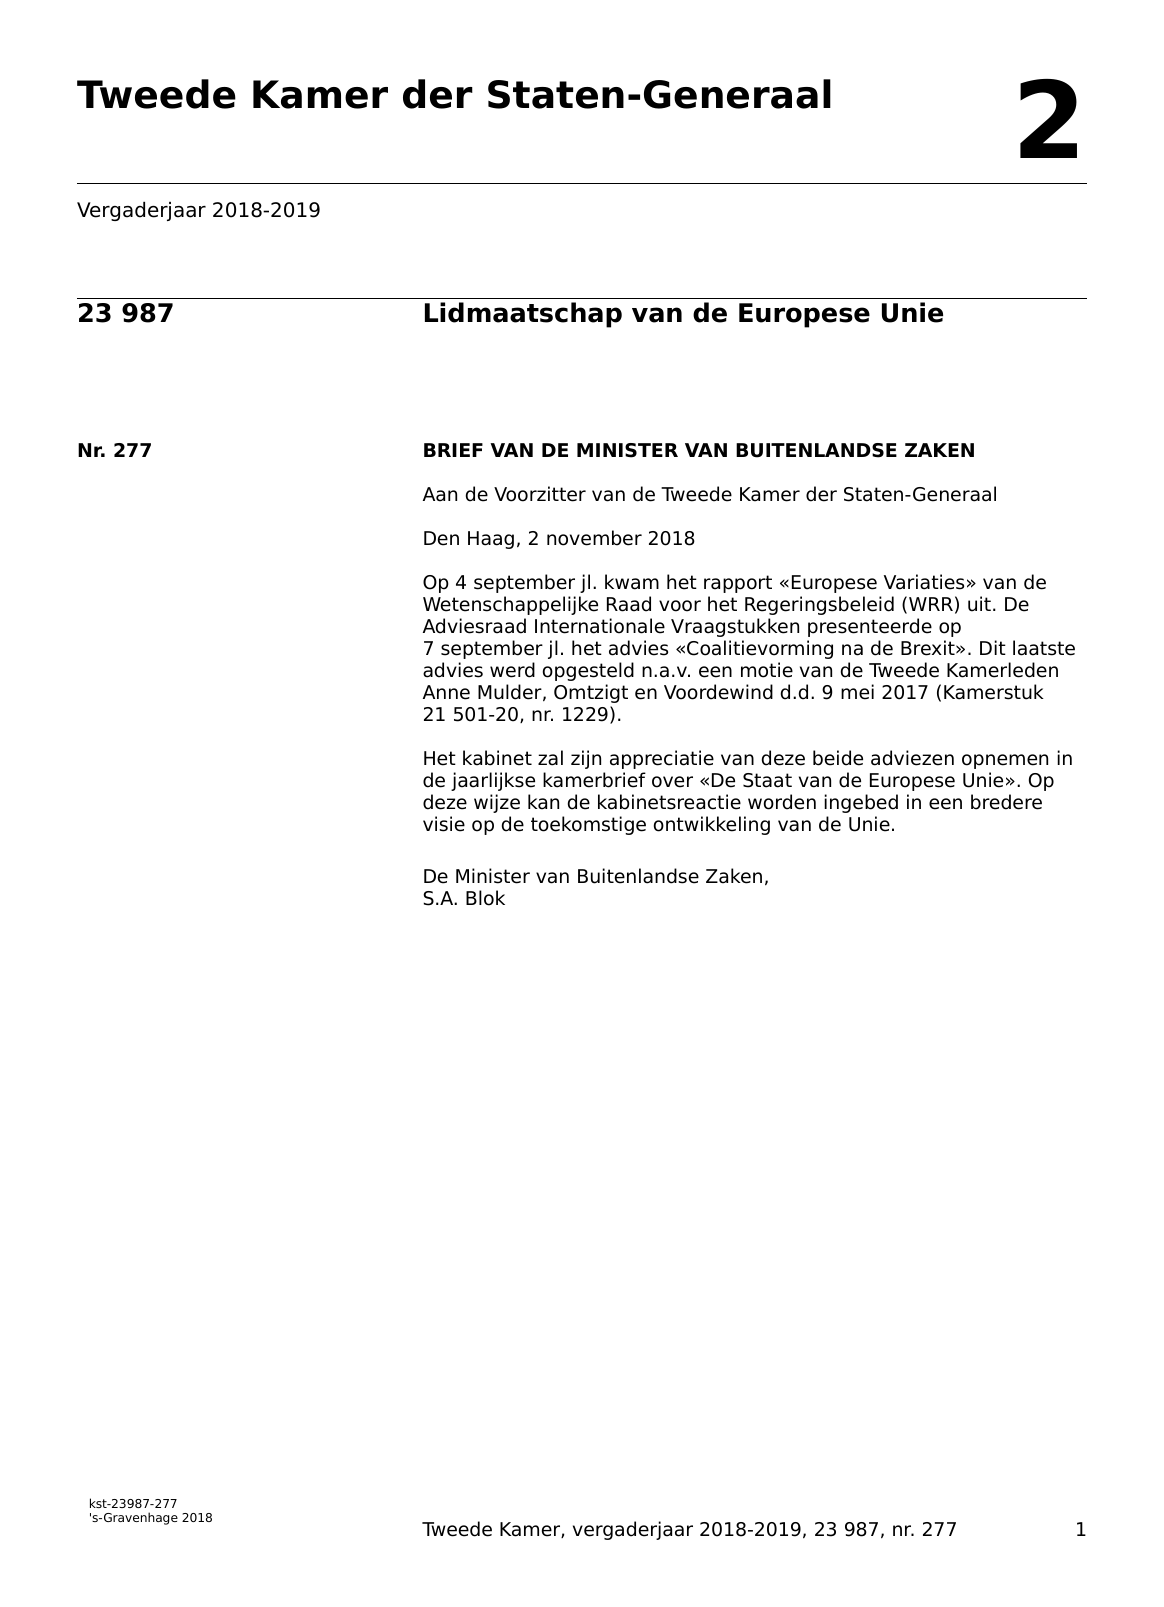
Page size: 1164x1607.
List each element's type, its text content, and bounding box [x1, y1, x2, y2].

table_header 2 [886, 59, 1087, 183]
subtitle Nr. 277 BRIEF VAN DE MINISTER VAN BUITENLANDSE ZAKEN [77, 440, 1087, 462]
text Aan de Voorzitter van de Tweede Kamer der Staten-Generaal [422, 484, 1087, 506]
text Den Haag, 2 november 2018 [422, 528, 1087, 550]
table_cell Vergaderjaar 2018-2019 [77, 184, 1087, 298]
text 's-Gravenhage 2018 [88, 1511, 323, 1525]
text Op 4 september jl. kwam het rapport «Europese Variaties» van de Wetenschappelijke Raad voor het Regeringsbeleid (WRR) uit. De Adviesraad Internationale Vraagstukken presenteerde op 7 september jl. het advies «Coalitievorming na de Brexit». Dit laatste advies werd opgesteld n.a.v. een motie van de Tweede Kamerleden Anne Mulder, Omtzigt en Voordewind d.d. 9 mei 2017 (Kamerstuk 21 501-20, nr. 1229). [422, 572, 1087, 726]
subtitle 23 987 Lidmaatschap van de Europese Unie [77, 299, 1087, 329]
text kst-23987-277 [88, 1497, 323, 1511]
text Het kabinet zal zijn appreciatie van deze beide adviezen opnemen in de jaarlijkse kamerbrief over «De Staat van de Europese Unie». Op deze wijze kan de kabinetsreactie worden ingebed in een bredere visie op de toekomstige ontwikkeling van de Unie. [422, 748, 1087, 836]
table_header Tweede Kamer der Staten-Generaal [77, 59, 886, 183]
text De Minister van Buitenlandse Zaken, S.A. Blok [422, 866, 1087, 910]
